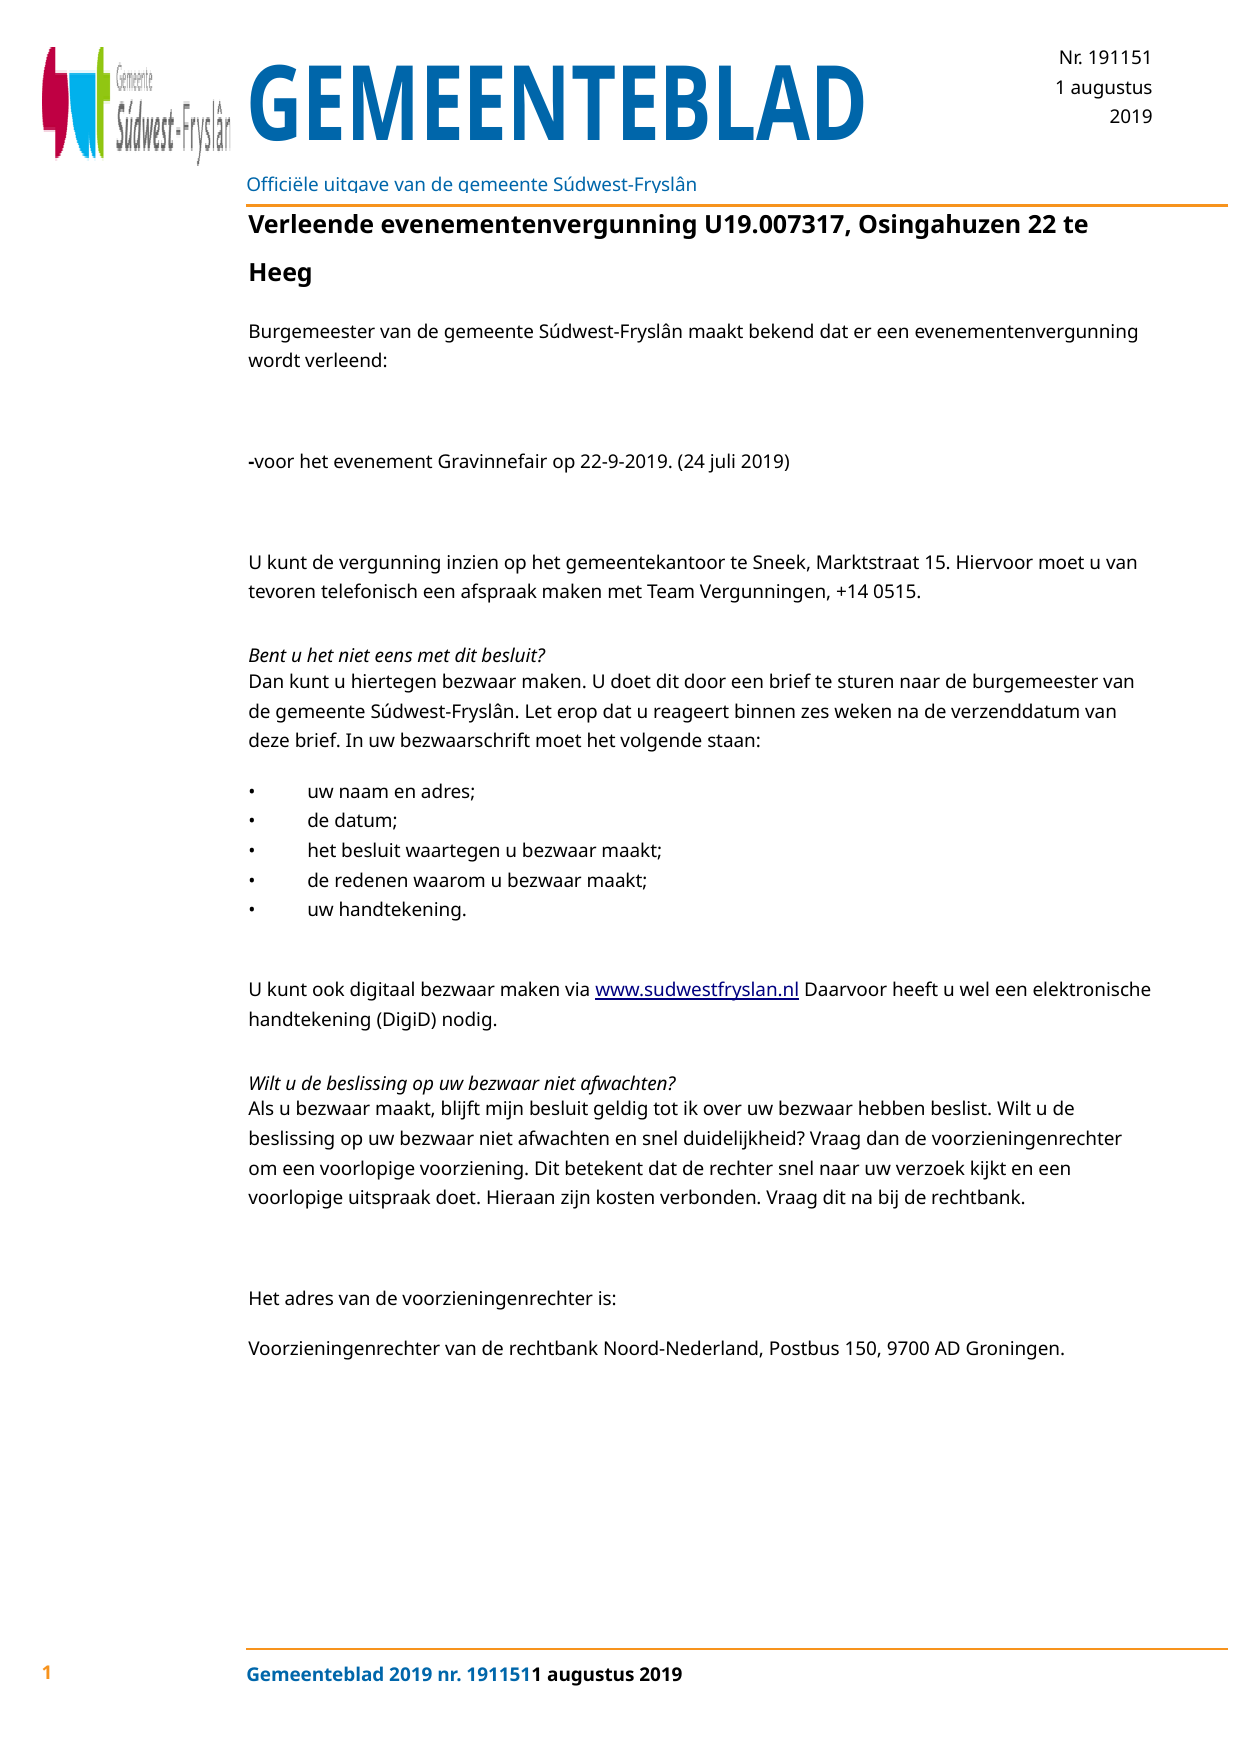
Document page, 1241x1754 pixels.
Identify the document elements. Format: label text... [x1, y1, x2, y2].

picture [41, 47, 231, 172]
text Wilt u de beslissing op uw bezwaar niet afwachten? [248, 1070, 1152, 1096]
text Het adres van de voorzieningenrechter is: [248, 1285, 1152, 1311]
list de datum; [248, 808, 1152, 833]
list uw naam en adres; [248, 778, 1152, 804]
text Bent u het niet eens met dit besluit? [248, 643, 1152, 668]
text U kunt ook digitaal bezwaar maken via www.sudwestfryslan.nl Daarvoor heeft u wel een elektronische handtekening (DigiD) nodig. [248, 976, 1152, 1032]
text Als u bezwaar maakt, blijft mijn besluit geldig tot ik over uw bezwaar hebben beslist. Wilt u de beslissing op uw bezwaar niet afwachten en snel duidelijkheid? Vraag dan de voorzieningenrechter om een voorlopige voorziening. Dit betekent dat de rechter snel naar uw verzoek kijkt en een voorlopige uitspraak doet. Hieraan zijn kosten verbonden. Vraag dit na bij de rechtbank. [248, 1096, 1152, 1210]
list het besluit waartegen u bezwaar maakt; [248, 837, 1152, 863]
text Verleende evenementenvergunning U19.007317, Osingahuzen 22 te Heeg [248, 207, 1152, 288]
text -voor het evenement Gravinnefair op 22-9-2019. (24 juli 2019) [248, 448, 1152, 474]
text Burgemeester van de gemeente Súdwest-Fryslân maakt bekend dat er een evenementenvergunning wordt verleend: [248, 318, 1152, 373]
text Dan kunt u hiertegen bezwaar maken. U doet dit door een brief te sturen naar de burgemeester van de gemeente Súdwest-Fryslân. Let erop dat u reageert binnen zes weken na de verzenddatum van deze brief. In uw bezwaarschrift moet het volgende staan: [248, 668, 1152, 753]
list de redenen waarom u bezwaar maakt; [248, 867, 1152, 892]
text Voorzieningenrechter van de rechtbank Noord-Nederland, Postbus 150, 9700 AD Groningen. [248, 1336, 1152, 1361]
text U kunt de vergunning inzien op het gemeentekantoor te Sneek, Marktstraat 15. Hiervoor moet u van tevoren telefonisch een afspraak maken met Team Vergunningen, +14 0515. [248, 549, 1152, 604]
list uw handtekening. [248, 896, 1152, 922]
